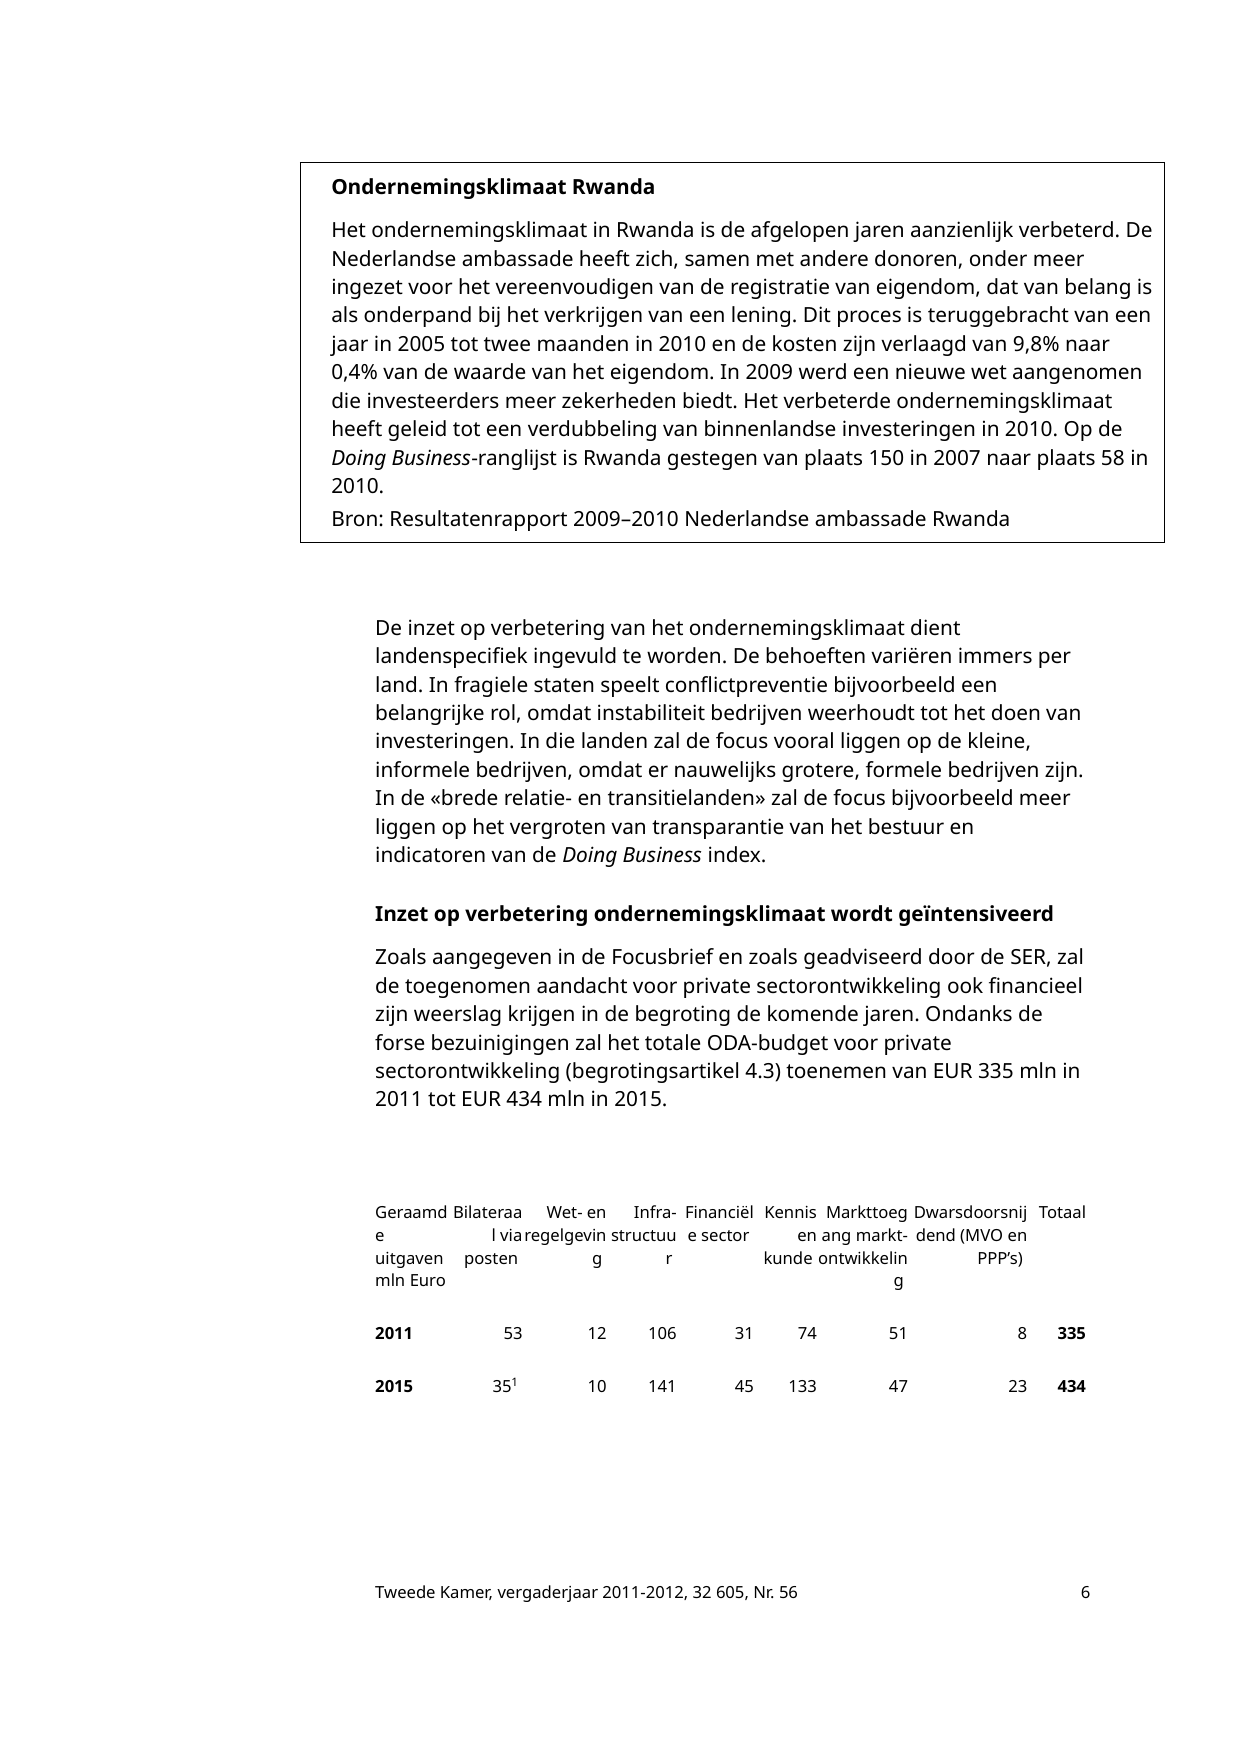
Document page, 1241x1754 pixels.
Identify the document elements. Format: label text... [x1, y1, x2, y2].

text Het ondernemingsklimaat in Rwanda is de afgelopen jaren aanzienlijk verbeterd. De Nederlandse ambassade heeft zich, samen met andere donoren, onder meer ingezet voor het vereenvoudigen van de registratie van eigendom, dat van belang is als onderpand bij het verkrijgen van een lening. Dit proces is teruggebracht van een jaar in 2005 tot twee maanden in 2010 en de kosten zijn verlaagd van 9,8% naar 0,4% van de waarde van het eigendom. In 2009 werd een nieuwe wet aangenomen die investeerders meer zekerheden biedt. Het verbeterde ondernemingsklimaat heeft geleid tot een verdubbeling van binnenlandse investeringen in 2010. Op de Doing Business-ranglijst is Rwanda gestegen van plaats 150 in 2007 naar plaats 58 in 2010. [331, 215, 1155, 500]
table_header Infra-structuur [606, 1201, 676, 1322]
table_cell 74 [754, 1322, 817, 1374]
table_cell 2015 [375, 1374, 452, 1427]
text Bron: Resultatenrapport 2009–2010 Nederlandse ambassade Rwanda [331, 504, 1155, 533]
table_header Financiële sector [676, 1201, 753, 1322]
table_header Markttoegang markt- ontwikkeling [817, 1201, 908, 1322]
table_cell 8 [908, 1322, 1027, 1374]
table_cell 106 [606, 1322, 676, 1374]
table_cell 23 [908, 1374, 1027, 1427]
table_cell 12 [522, 1322, 606, 1374]
table_cell 335 [1027, 1322, 1090, 1374]
table_header Geraamde uitgaven mln Euro [375, 1201, 452, 1322]
table_header Bilateraal via posten [452, 1201, 522, 1322]
table_header Kennis en kunde [754, 1201, 817, 1322]
text Inzet op verbetering ondernemingsklimaat wordt geïntensiveerd [375, 899, 1090, 927]
table_cell 10 [522, 1374, 606, 1427]
table_cell 31 [676, 1322, 753, 1374]
table_cell 141 [606, 1374, 676, 1427]
table_cell 51 [817, 1322, 908, 1374]
table_cell 53 [452, 1322, 522, 1374]
table_cell 133 [754, 1374, 817, 1427]
text Ondernemingsklimaat Rwanda [331, 172, 1155, 200]
table_cell 47 [817, 1374, 908, 1427]
table_header Totaal [1027, 1201, 1090, 1322]
table_cell 434 [1027, 1374, 1090, 1427]
text Zoals aangegeven in de Focusbrief en zoals geadviseerd door de SER, zal de toegenomen aandacht voor private sectorontwikkeling ook financieel zijn weerslag krijgen in de begroting de komende jaren. Ondanks de forse bezuinigingen zal het totale ODA-budget voor private sectorontwikkeling (begrotingsartikel 4.3) toenemen van EUR 335 mln in 2011 tot EUR 434 mln in 2015. [375, 942, 1090, 1113]
table_cell 351 [452, 1374, 522, 1427]
table_header Dwarsdoorsnijdend (MVO en PPP’s) [908, 1201, 1027, 1322]
text De inzet op verbetering van het ondernemingsklimaat dient landenspecifiek ingevuld te worden. De behoeften variëren immers per land. In fragiele staten speelt conflictpreventie bijvoorbeeld een belangrijke rol, omdat instabiliteit bedrijven weerhoudt tot het doen van investeringen. In die landen zal de focus vooral liggen op de kleine, informele bedrijven, omdat er nauwelijks grotere, formele bedrijven zijn. In de «brede relatie- en transitielanden» zal de focus bijvoorbeeld meer liggen op het vergroten van transparantie van het bestuur en indicatoren van de Doing Business index. [375, 613, 1090, 869]
table_cell 2011 [375, 1322, 452, 1374]
table_cell 45 [676, 1374, 753, 1427]
table_header Wet- en regelgeving [522, 1201, 606, 1322]
